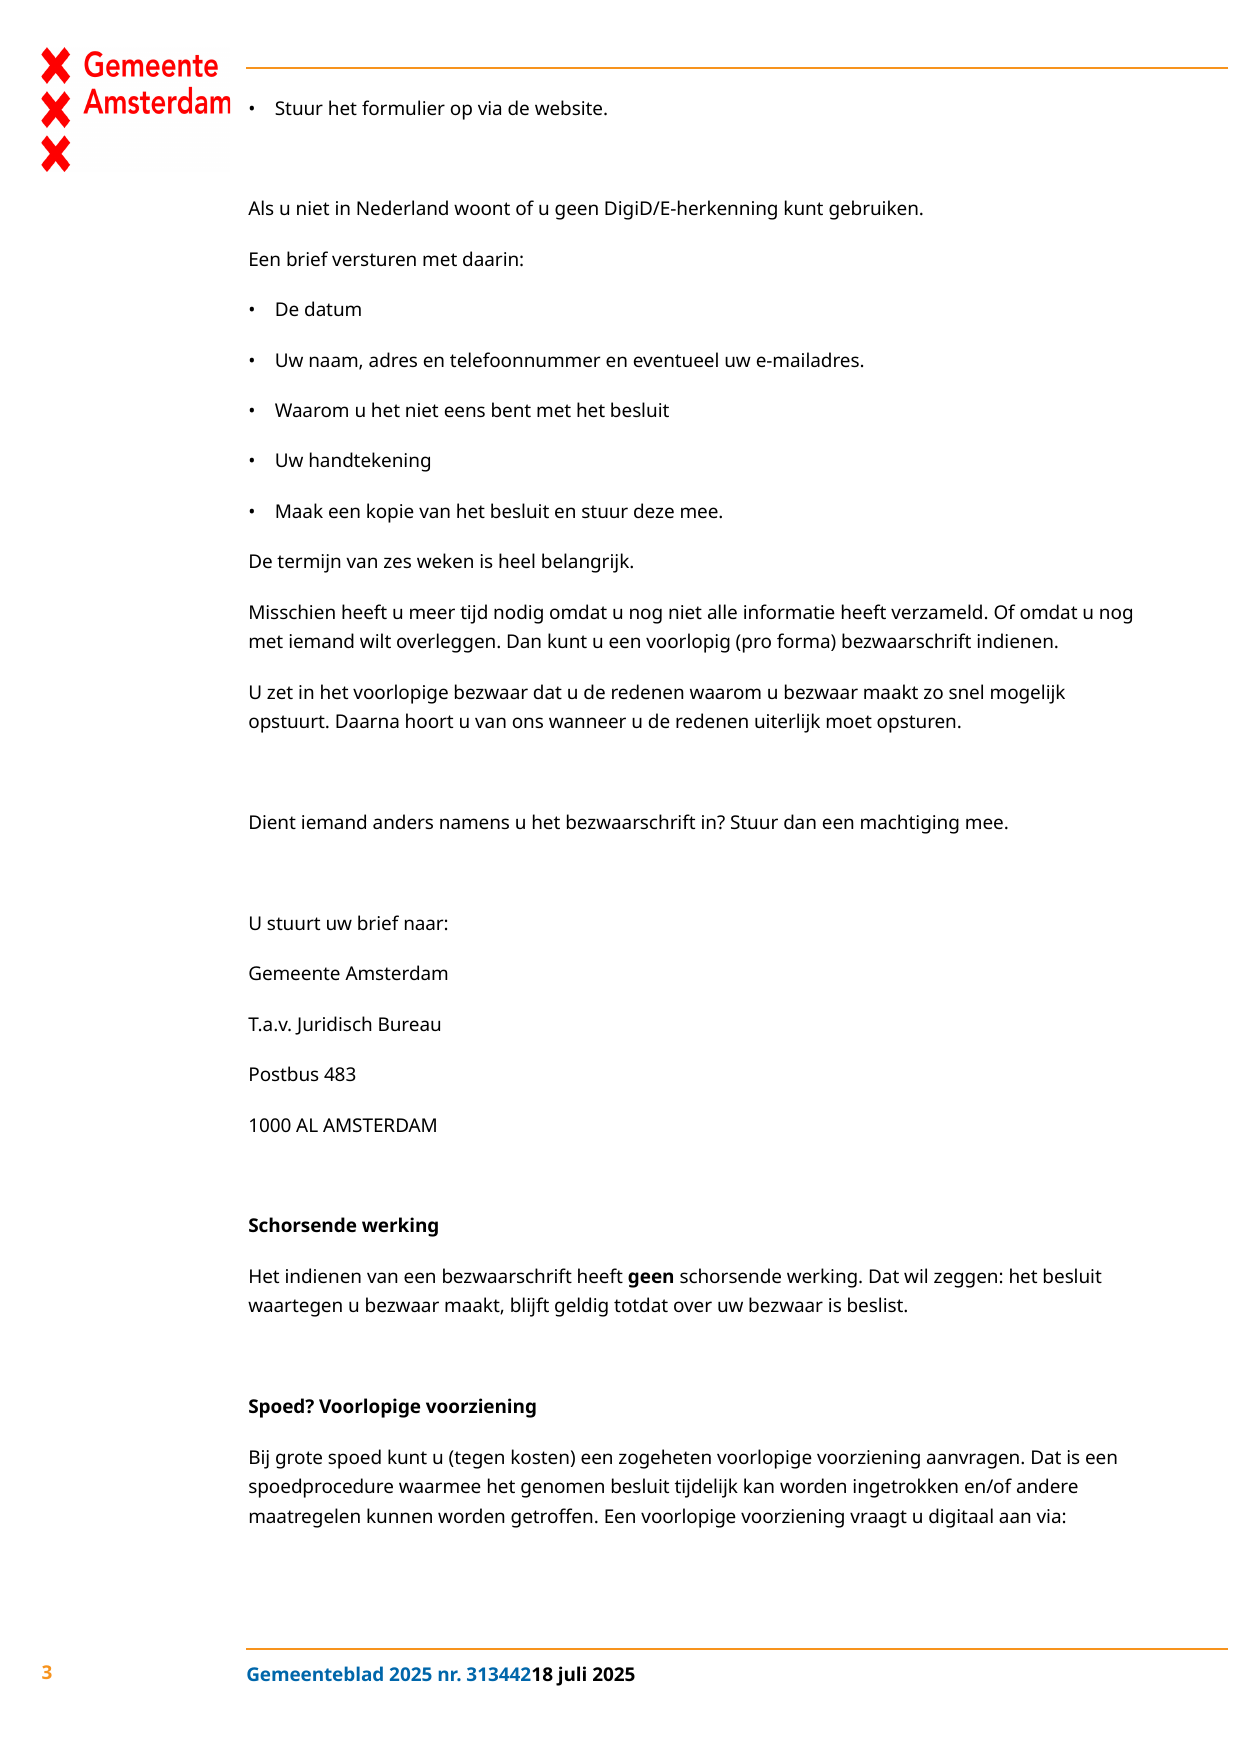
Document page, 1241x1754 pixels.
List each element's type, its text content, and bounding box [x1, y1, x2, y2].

text U zet in het voorlopige bezwaar dat u de redenen waarom u bezwaar maakt zo snel mogelijk opstuurt. Daarna hoort u van ons wanneer u de redenen uiterlijk moet opsturen. [248, 679, 1152, 734]
text T.a.v. Juridisch Bureau [248, 1011, 1152, 1037]
text 1000 AL AMSTERDAM [248, 1112, 1152, 1138]
text • Waarom u het niet eens bent met het besluit [248, 397, 1152, 423]
text Bij grote spoed kunt u (tegen kosten) een zogeheten voorlopige voorziening aanvragen. Dat is een spoedprocedure waarmee het genomen besluit tijdelijk kan worden ingetrokken en/of andere maatregelen kunnen worden getroffen. Een voorlopige voorziening vraagt u digitaal aan via: [248, 1444, 1152, 1529]
text Schorsende werking [248, 1213, 1152, 1238]
text Dient iemand anders namens u het bezwaarschrift in? Stuur dan een machtiging mee. [248, 809, 1152, 835]
text Spoed? Voorlopige voorziening [248, 1393, 1152, 1419]
text Gemeente Amsterdam [248, 961, 1152, 986]
text U stuurt uw brief naar: [248, 910, 1152, 936]
text De termijn van zes weken is heel belangrijk. [248, 548, 1152, 574]
text Postbus 483 [248, 1061, 1152, 1087]
text Als u niet in Nederland woont of u geen DigiD/E-herkenning kunt gebruiken. [248, 196, 1152, 221]
text Misschien heeft u meer tijd nodig omdat u nog niet alle informatie heeft verzameld. Of omdat u nog met iemand wilt overleggen. Dan kunt u een voorlopig (pro forma) bezwaarschrift indienen. [248, 599, 1152, 654]
text Een brief versturen met daarin: [248, 246, 1152, 272]
picture [41, 47, 231, 172]
text Het indienen van een bezwaarschrift heeft geen schorsende werking. Dat wil zeggen: het besluit waartegen u bezwaar maakt, blijft geldig totdat over uw bezwaar is beslist. [248, 1263, 1152, 1318]
text • De datum [248, 296, 1152, 322]
text • Uw naam, adres en telefoonnummer en eventueel uw e-mailadres. [248, 347, 1152, 373]
text • Stuur het formulier op via de website. [248, 95, 1152, 121]
text • Uw handtekening [248, 448, 1152, 473]
text • Maak een kopie van het besluit en stuur deze mee. [248, 498, 1152, 524]
